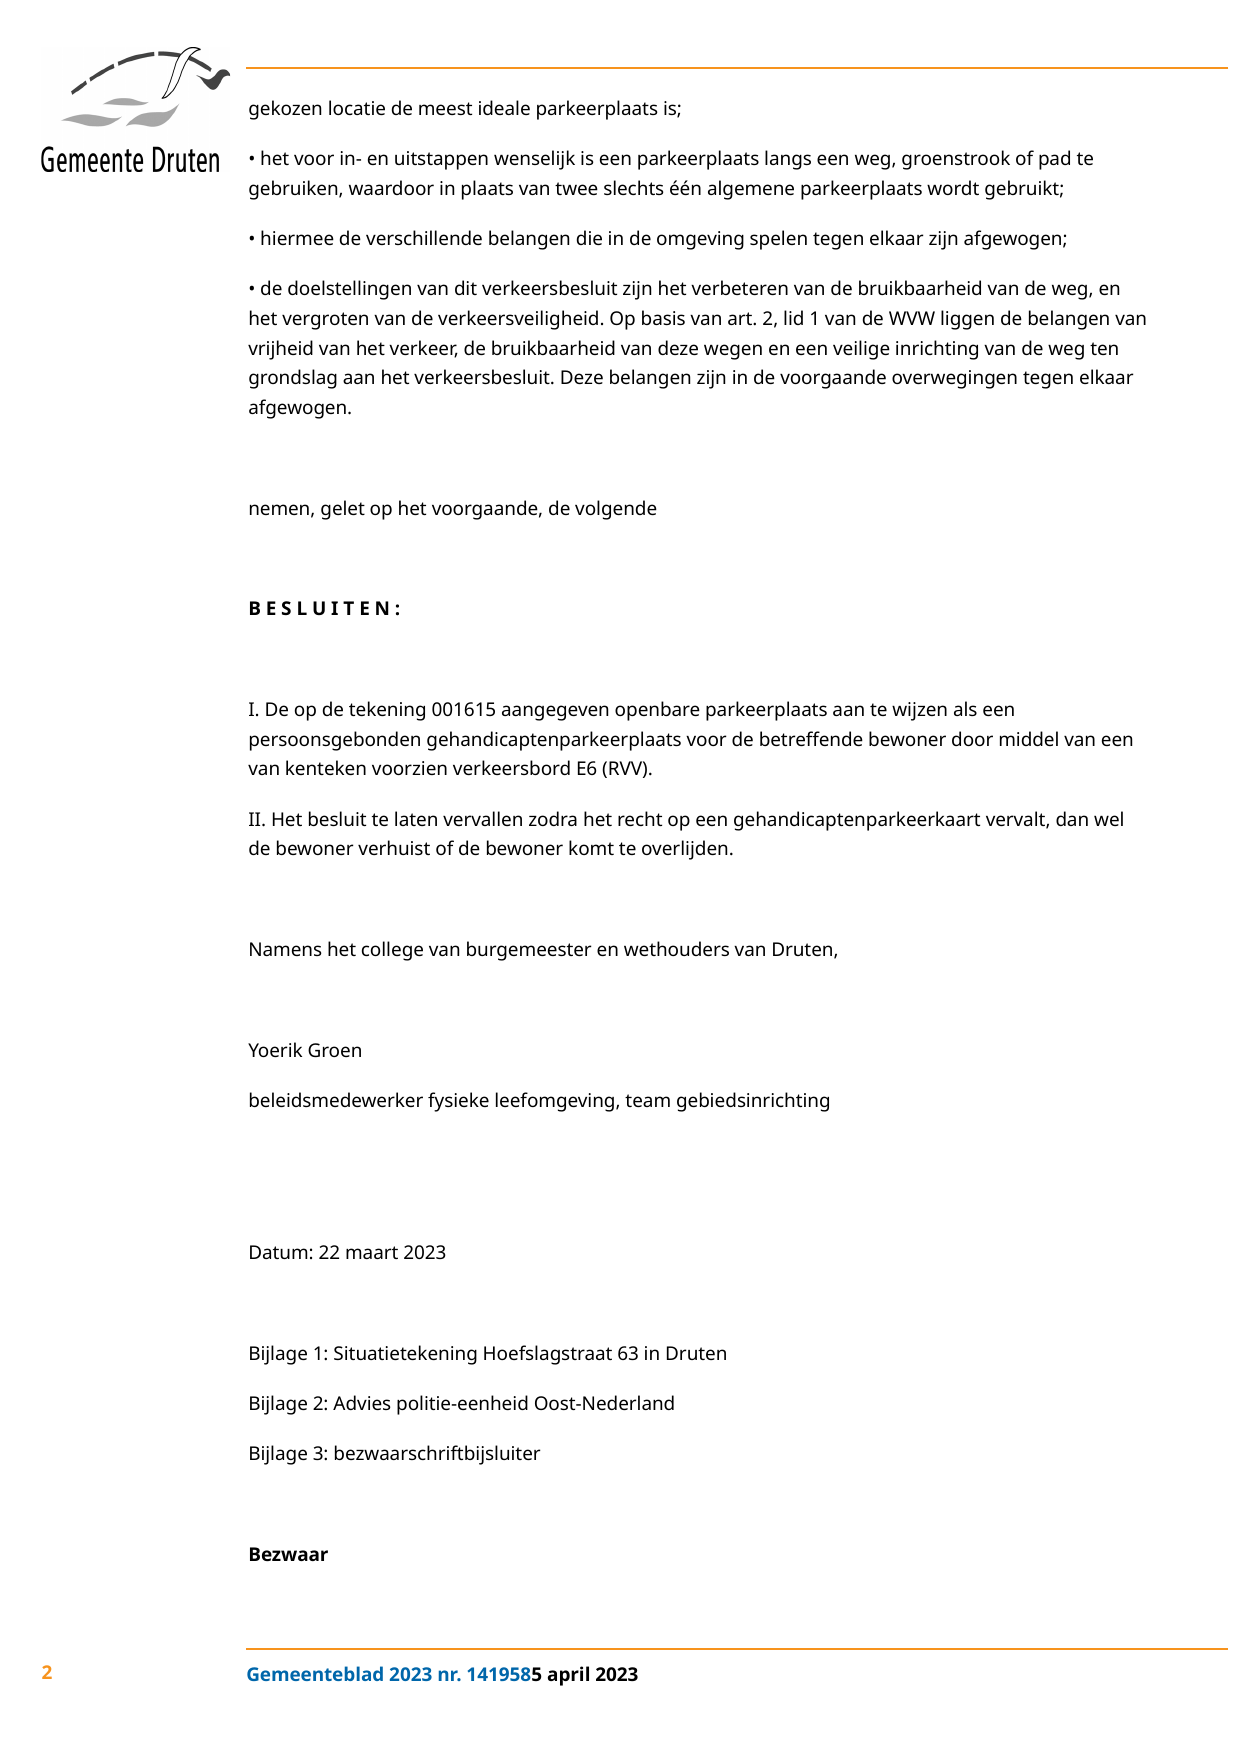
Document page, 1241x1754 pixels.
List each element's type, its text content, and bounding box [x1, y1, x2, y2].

text beleidsmedewerker fysieke leefomgeving, team gebiedsinrichting [248, 1088, 1152, 1113]
text Bijlage 3: bezwaarschriftbijsluiter [248, 1441, 1152, 1466]
text Namens het college van burgemeester en wethouders van Druten, [248, 936, 1152, 962]
text Bezwaar [248, 1541, 1152, 1567]
text • de doelstellingen van dit verkeersbesluit zijn het verbeteren van de bruikbaarheid van de weg, en het vergroten van de verkeersveiligheid. Op basis van art. 2, lid 1 van de WVW liggen de belangen van vrijheid van het verkeer, de bruikbaarheid van deze wegen en een veilige inrichting van de weg ten grondslag aan het verkeersbesluit. Deze belangen zijn in de voorgaande overwegingen tegen elkaar afgewogen. [248, 276, 1152, 420]
picture [41, 47, 231, 172]
text nemen, gelet op het voorgaande, de volgende [248, 495, 1152, 521]
text B E S L U I T E N : [248, 596, 1152, 621]
text II. Het besluit te laten vervallen zodra het recht op een gehandicaptenparkeerkaart vervalt, dan wel de bewoner verhuist of de bewoner komt te overlijden. [248, 806, 1152, 861]
text Bijlage 2: Advies politie-eenheid Oost-Nederland [248, 1390, 1152, 1416]
text Datum: 22 maart 2023 [248, 1239, 1152, 1265]
text Yoerik Groen [248, 1037, 1152, 1063]
text Bijlage 1: Situatietekening Hoefslagstraat 63 in Druten [248, 1340, 1152, 1366]
text I. De op de tekening 001615 aangegeven openbare parkeerplaats aan te wijzen als een persoonsgebonden gehandicaptenparkeerplaats voor de betreffende bewoner door middel van een van kenteken voorzien verkeersbord E6 (RVV). [248, 696, 1152, 781]
text • hiermee de verschillende belangen die in de omgeving spelen tegen elkaar zijn afgewogen; [248, 225, 1152, 251]
text gekozen locatie de meest ideale parkeerplaats is; [248, 95, 1152, 121]
text • het voor in- en uitstappen wenselijk is een parkeerplaats langs een weg, groenstrook of pad te gebruiken, waardoor in plaats van twee slechts één algemene parkeerplaats wordt gebruikt; [248, 145, 1152, 201]
